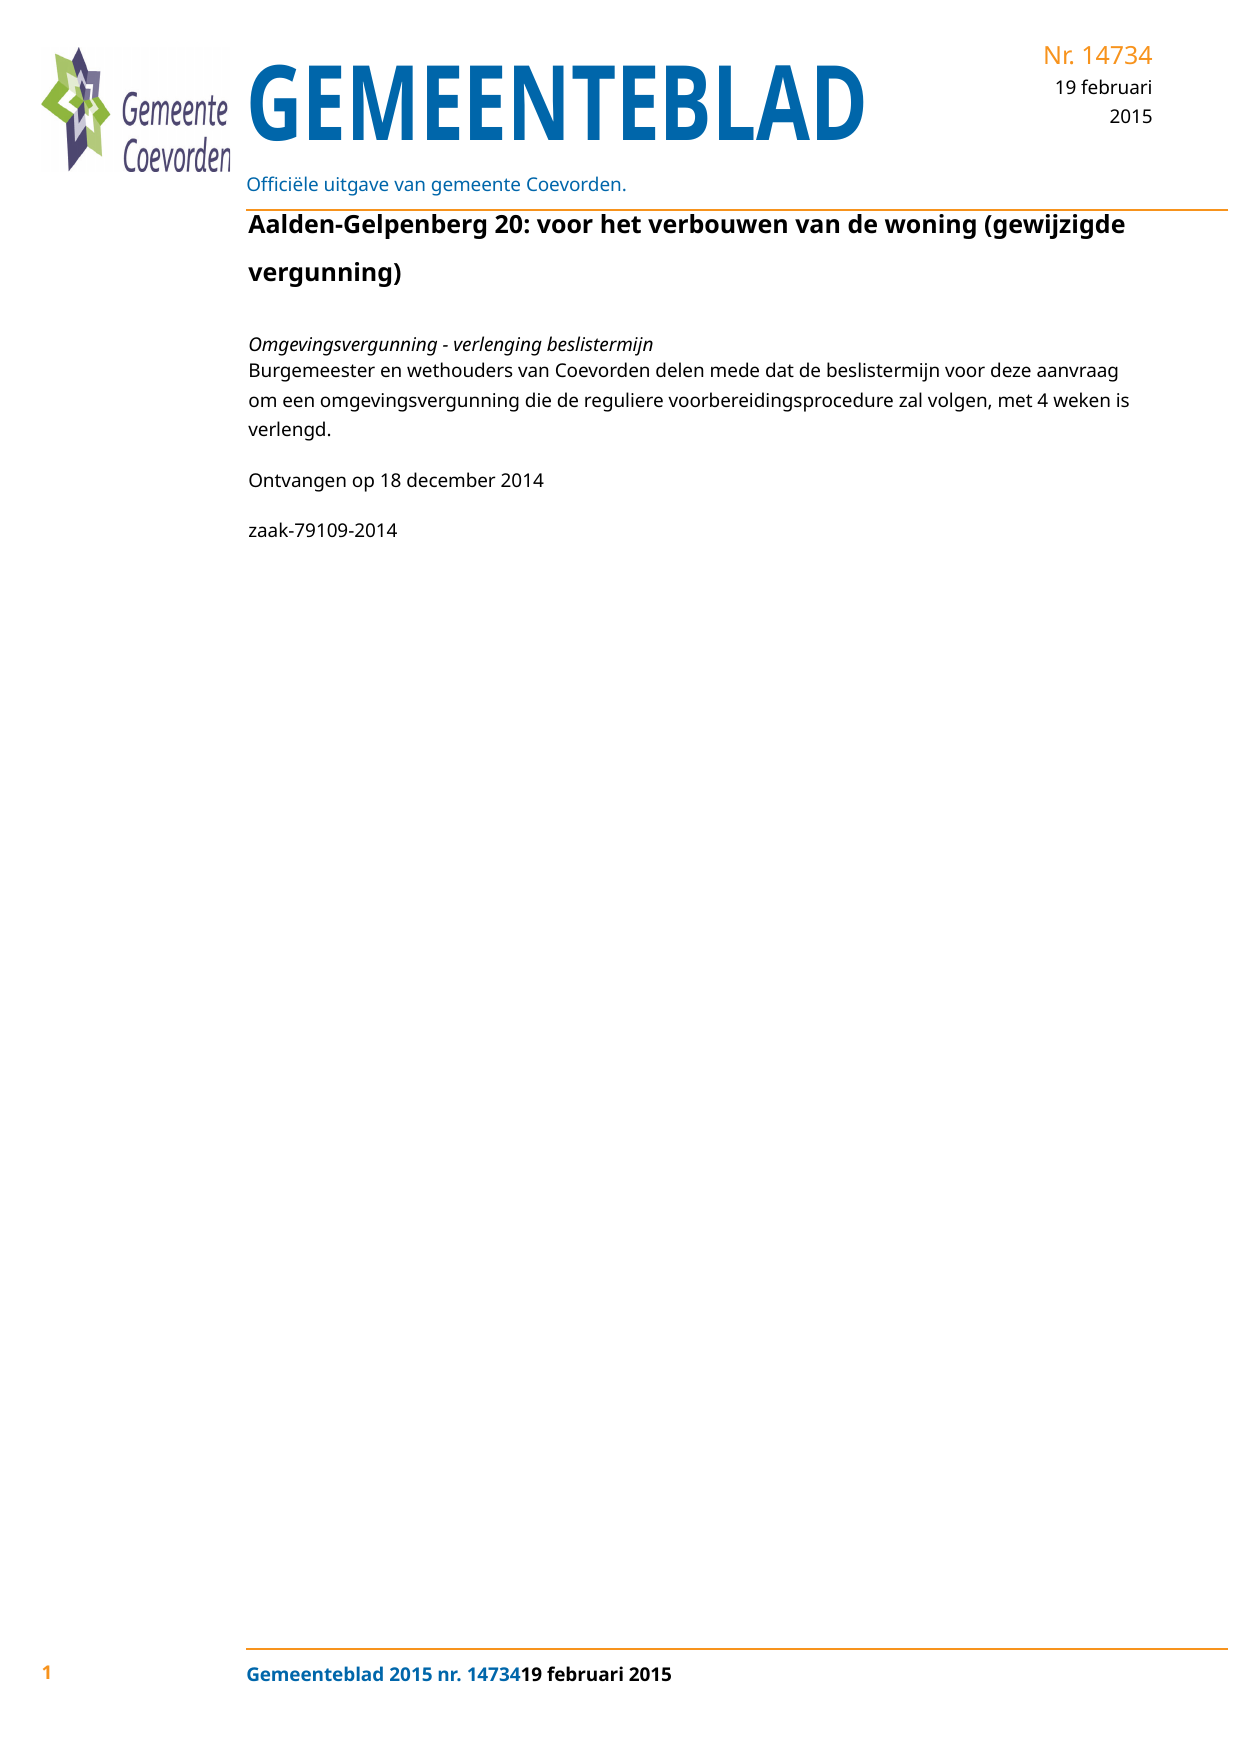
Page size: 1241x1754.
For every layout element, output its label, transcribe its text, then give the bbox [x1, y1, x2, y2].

text zaak-79109-2014 [248, 517, 1152, 543]
text Burgemeester en wethouders van Coevorden delen mede dat de beslistermijn voor deze aanvraag om een omgevingsvergunning die de reguliere voorbereidingsprocedure zal volgen, met 4 weken is verlengd. [248, 357, 1152, 442]
text Ontvangen op 18 december 2014 [248, 467, 1152, 492]
picture [41, 47, 231, 172]
text Aalden-Gelpenberg 20: voor het verbouwen van de woning (gewijzigde vergunning) [248, 211, 1152, 288]
text Omgevingsvergunning - verlenging beslistermijn [248, 331, 1152, 357]
